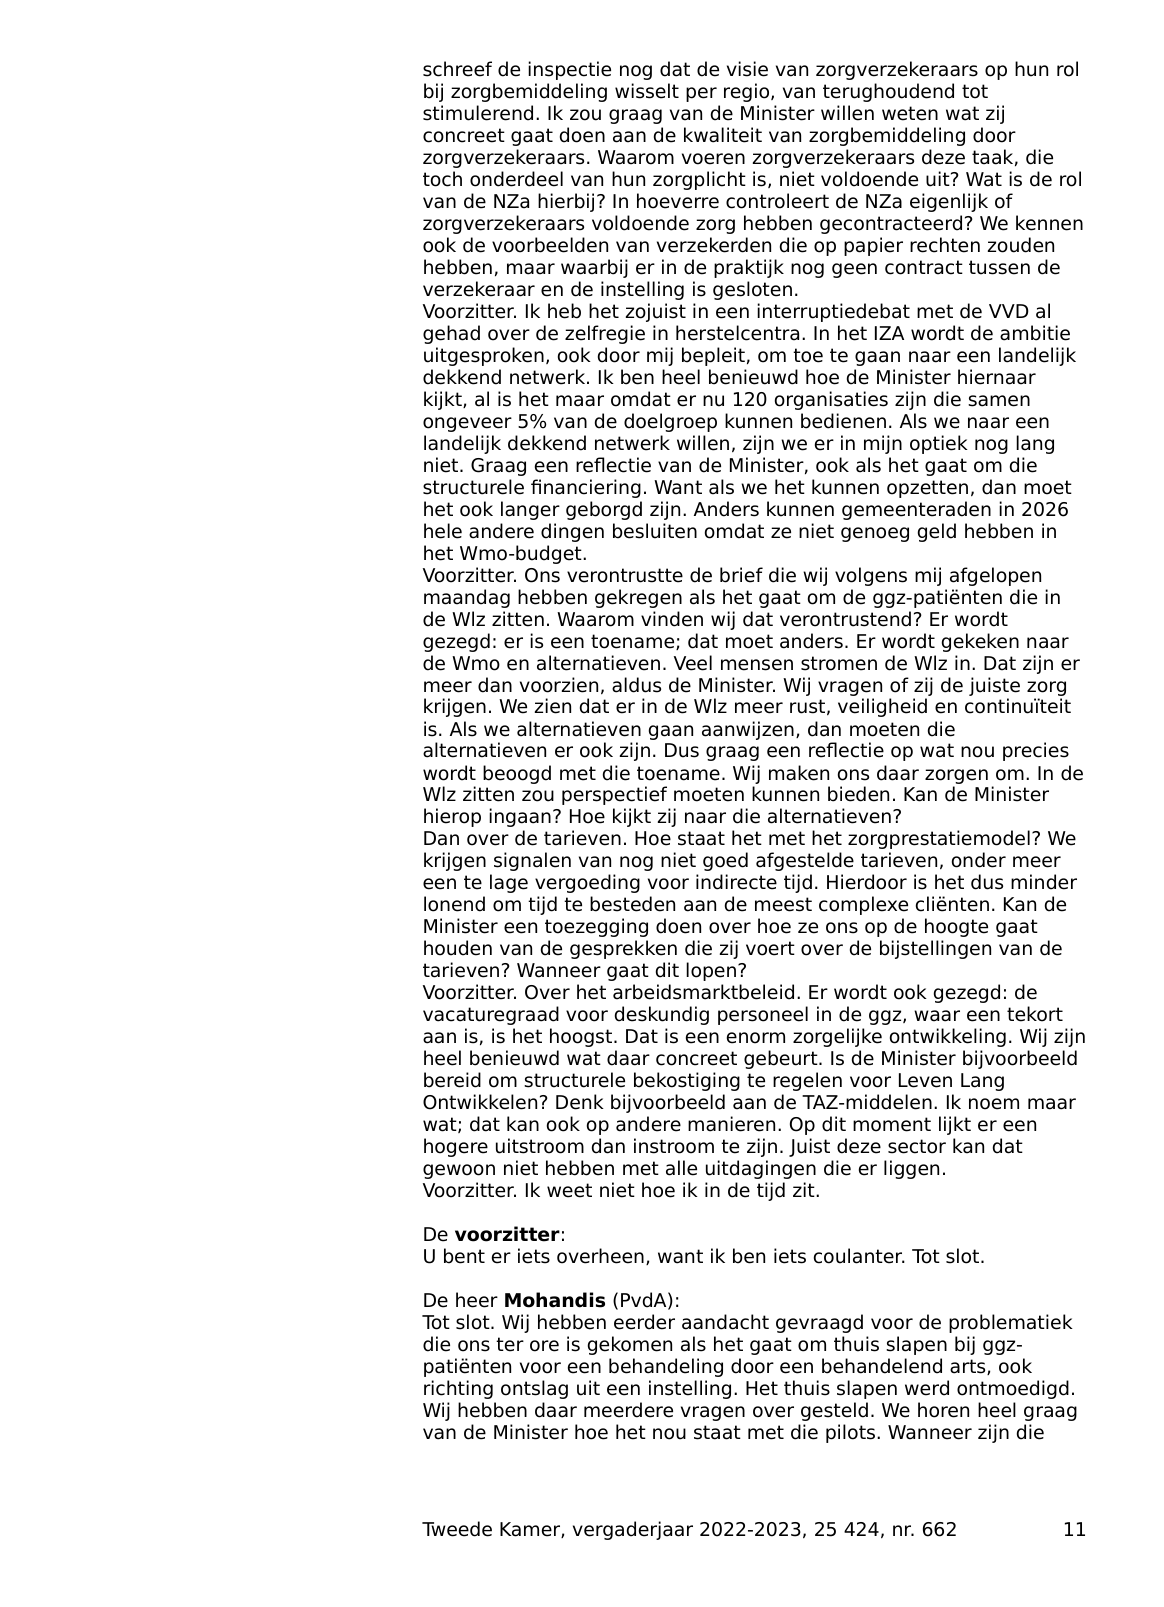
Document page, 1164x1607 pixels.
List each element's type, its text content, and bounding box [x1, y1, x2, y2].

text Voorzitter. Ik heb het zojuist in een interruptiedebat met de VVD al gehad over de zelfregie in herstelcentra. In het IZA wordt de ambitie uitgesproken, ook door mij bepleit, om toe te gaan naar een landelijk dekkend netwerk. Ik ben heel benieuwd hoe de Minister hiernaar kijkt, al is het maar omdat er nu 120 organisaties zijn die samen ongeveer 5% van de doelgroep kunnen bedienen. Als we naar een landelijk dekkend netwerk willen, zijn we er in mijn optiek nog lang niet. Graag een reflectie van de Minister, ook als het gaat om die structurele financiering. Want als we het kunnen opzetten, dan moet het ook langer geborgd zijn. Anders kunnen gemeenteraden in 2026 hele andere dingen besluiten omdat ze niet genoeg geld hebben in het Wmo-budget. [422, 301, 1087, 564]
text Voorzitter. Ik weet niet hoe ik in de tijd zit. [422, 1180, 1087, 1202]
text Tot slot. Wij hebben eerder aandacht gevraagd voor de problematiek die ons ter ore is gekomen als het gaat om thuis slapen bij ggz-patiënten voor een behandeling door een behandelend arts, ook richting ontslag uit een instelling. Het thuis slapen werd ontmoedigd. Wij hebben daar meerdere vragen over gesteld. We horen heel graag van de Minister hoe het nou staat met die pilots. Wanneer zijn die [422, 1312, 1087, 1444]
text De heer Mohandis (PvdA): [422, 1290, 1087, 1312]
text Dan over de tarieven. Hoe staat het met het zorgprestatiemodel? We krijgen signalen van nog niet goed afgestelde tarieven, onder meer een te lage vergoeding voor indirecte tijd. Hierdoor is het dus minder lonend om tijd te besteden aan de meest complexe cliënten. Kan de Minister een toezegging doen over hoe ze ons op de hoogte gaat houden van de gesprekken die zij voert over de bijstellingen van de tarieven? Wanneer gaat dit lopen? [422, 828, 1087, 982]
text Voorzitter. Over het arbeidsmarktbeleid. Er wordt ook gezegd: de vacaturegraad voor deskundig personeel in de ggz, waar een tekort aan is, is het hoogst. Dat is een enorm zorgelijke ontwikkeling. Wij zijn heel benieuwd wat daar concreet gebeurt. Is de Minister bijvoorbeeld bereid om structurele bekostiging te regelen voor Leven Lang Ontwikkelen? Denk bijvoorbeeld aan de TAZ-middelen. Ik noem maar wat; dat kan ook op andere manieren. Op dit moment lijkt er een hogere uitstroom dan instroom te zijn. Juist deze sector kan dat gewoon niet hebben met alle uitdagingen die er liggen. [422, 982, 1087, 1180]
text Voorzitter. Ons verontrustte de brief die wij volgens mij afgelopen maandag hebben gekregen als het gaat om de ggz-patiënten die in de Wlz zitten. Waarom vinden wij dat verontrustend? Er wordt gezegd: er is een toename; dat moet anders. Er wordt gekeken naar de Wmo en alternatieven. Veel mensen stromen de Wlz in. Dat zijn er meer dan voorzien, aldus de Minister. Wij vragen of zij de juiste zorg krijgen. We zien dat er in de Wlz meer rust, veiligheid en continuïteit is. Als we alternatieven gaan aanwijzen, dan moeten die alternatieven er ook zijn. Dus graag een reflectie op wat nou precies wordt beoogd met die toename. Wij maken ons daar zorgen om. In de Wlz zitten zou perspectief moeten kunnen bieden. Kan de Minister hierop ingaan? Hoe kijkt zij naar die alternatieven? [422, 564, 1087, 828]
text De voorzitter: [422, 1224, 1087, 1246]
text U bent er iets overheen, want ik ben iets coulanter. Tot slot. [422, 1246, 1087, 1268]
text schreef de inspectie nog dat de visie van zorgverzekeraars op hun rol bij zorgbemiddeling wisselt per regio, van terughoudend tot stimulerend. Ik zou graag van de Minister willen weten wat zij concreet gaat doen aan de kwaliteit van zorgbemiddeling door zorgverzekeraars. Waarom voeren zorgverzekeraars deze taak, die toch onderdeel van hun zorgplicht is, niet voldoende uit? Wat is de rol van de NZa hierbij? In hoeverre controleert de NZa eigenlijk of zorgverzekeraars voldoende zorg hebben gecontracteerd? We kennen ook de voorbeelden van verzekerden die op papier rechten zouden hebben, maar waarbij er in de praktijk nog geen contract tussen de verzekeraar en de instelling is gesloten. [422, 59, 1087, 301]
